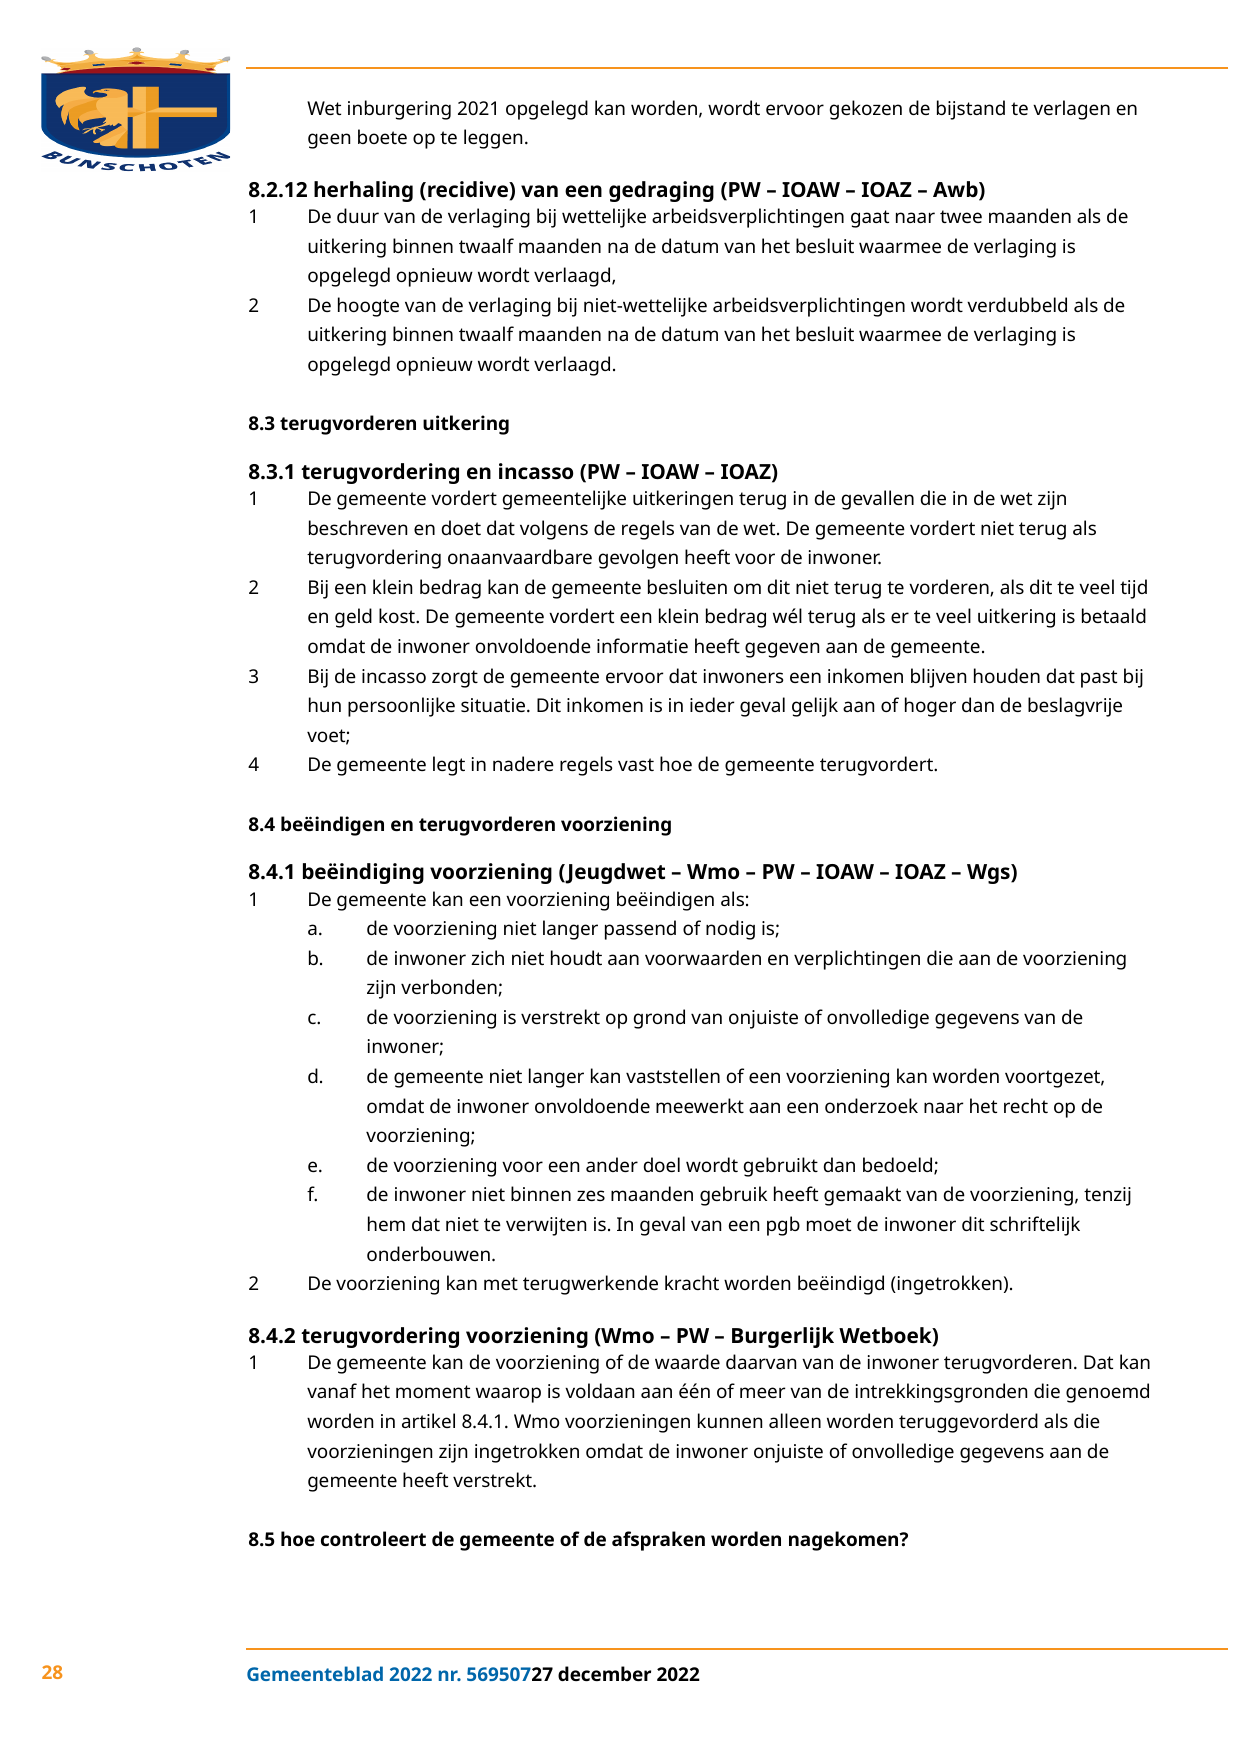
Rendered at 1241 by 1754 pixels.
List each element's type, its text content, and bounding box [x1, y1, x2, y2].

text 8.5 hoe controleert de gemeente of de afspraken worden nagekomen? [248, 1527, 1152, 1552]
list De voorziening kan met terugwerkende kracht worden beëindigd (ingetrokken). [248, 1270, 1152, 1296]
list De gemeente legt in nadere regels vast hoe de gemeente terugvordert. [248, 752, 1152, 777]
text 8.4 beëindigen en terugvorderen voorziening [248, 811, 1152, 836]
text 8.3.1 terugvordering en incasso (PW – IOAW – IOAZ) [248, 457, 1152, 485]
list de inwoner zich niet houdt aan voorwaarden en verplichtingen die aan de voorziening zijn verbonden; [307, 945, 1152, 1000]
text 8.3 terugvorderen uitkering [248, 410, 1152, 436]
text 8.4.2 terugvordering voorziening (Wmo – PW – Burgerlijk Wetboek) [248, 1321, 1152, 1349]
text 8.4.1 beëindiging voorziening (Jeugdwet – Wmo – PW – IOAW – IOAZ – Wgs) [248, 857, 1152, 886]
list de gemeente niet langer kan vaststellen of een voorziening kan worden voortgezet, omdat de inwoner onvoldoende meewerkt aan een onderzoek naar het recht op de voorziening; [307, 1063, 1152, 1148]
list De hoogte van de verlaging bij niet-wettelijke arbeidsverplichtingen wordt verdubbeld als de uitkering binnen twaalf maanden na de datum van het besluit waarmee de verlaging is opgelegd opnieuw wordt verlaagd. [248, 292, 1152, 377]
list De gemeente kan een voorziening beëindigen als: [248, 886, 1152, 911]
list de voorziening niet langer passend of nodig is; [307, 915, 1152, 941]
picture [41, 47, 231, 172]
list De gemeente kan de voorziening of de waarde daarvan van de inwoner terugvorderen. Dat kan vanaf het moment waarop is voldaan aan één of meer van de intrekkingsgronden die genoemd worden in artikel 8.4.1. Wmo voorzieningen kunnen alleen worden teruggevorderd als die voorzieningen zijn ingetrokken omdat de inwoner onjuiste of onvolledige gegevens aan de gemeente heeft verstrekt. [248, 1349, 1152, 1493]
list Bij een klein bedrag kan de gemeente besluiten om dit niet terug te vorderen, als dit te veel tijd en geld kost. De gemeente vordert een klein bedrag wél terug als er te veel uitkering is betaald omdat de inwoner onvoldoende informatie heeft gegeven aan de gemeente. [248, 574, 1152, 659]
text 8.2.12 herhaling (recidive) van een gedraging (PW – IOAW – IOAZ – Awb) [248, 175, 1152, 203]
list de inwoner niet binnen zes maanden gebruik heeft gemaakt van de voorziening, tenzij hem dat niet te verwijten is. In geval van een pgb moet de inwoner dit schriftelijk onderbouwen. [307, 1182, 1152, 1266]
list de voorziening voor een ander doel wordt gebruikt dan bedoeld; [307, 1152, 1152, 1178]
list De duur van de verlaging bij wettelijke arbeidsverplichtingen gaat naar twee maanden als de uitkering binnen twaalf maanden na de datum van het besluit waarmee de verlaging is opgelegd opnieuw wordt verlaagd, [248, 203, 1152, 288]
list De gemeente vordert gemeentelijke uitkeringen terug in de gevallen die in de wet zijn beschreven en doet dat volgens de regels van de wet. De gemeente vordert niet terug als terugvordering onaanvaardbare gevolgen heeft voor de inwoner. [248, 485, 1152, 570]
list Wet inburgering 2021 opgelegd kan worden, wordt ervoor gekozen de bijstand te verlagen en geen boete op te leggen. [248, 95, 1152, 150]
list Bij de incasso zorgt de gemeente ervoor dat inwoners een inkomen blijven houden dat past bij hun persoonlijke situatie. Dit inkomen is in ieder geval gelijk aan of hoger dan de beslagvrije voet; [248, 663, 1152, 748]
list de voorziening is verstrekt op grond van onjuiste of onvolledige gegevens van de inwoner; [307, 1004, 1152, 1059]
